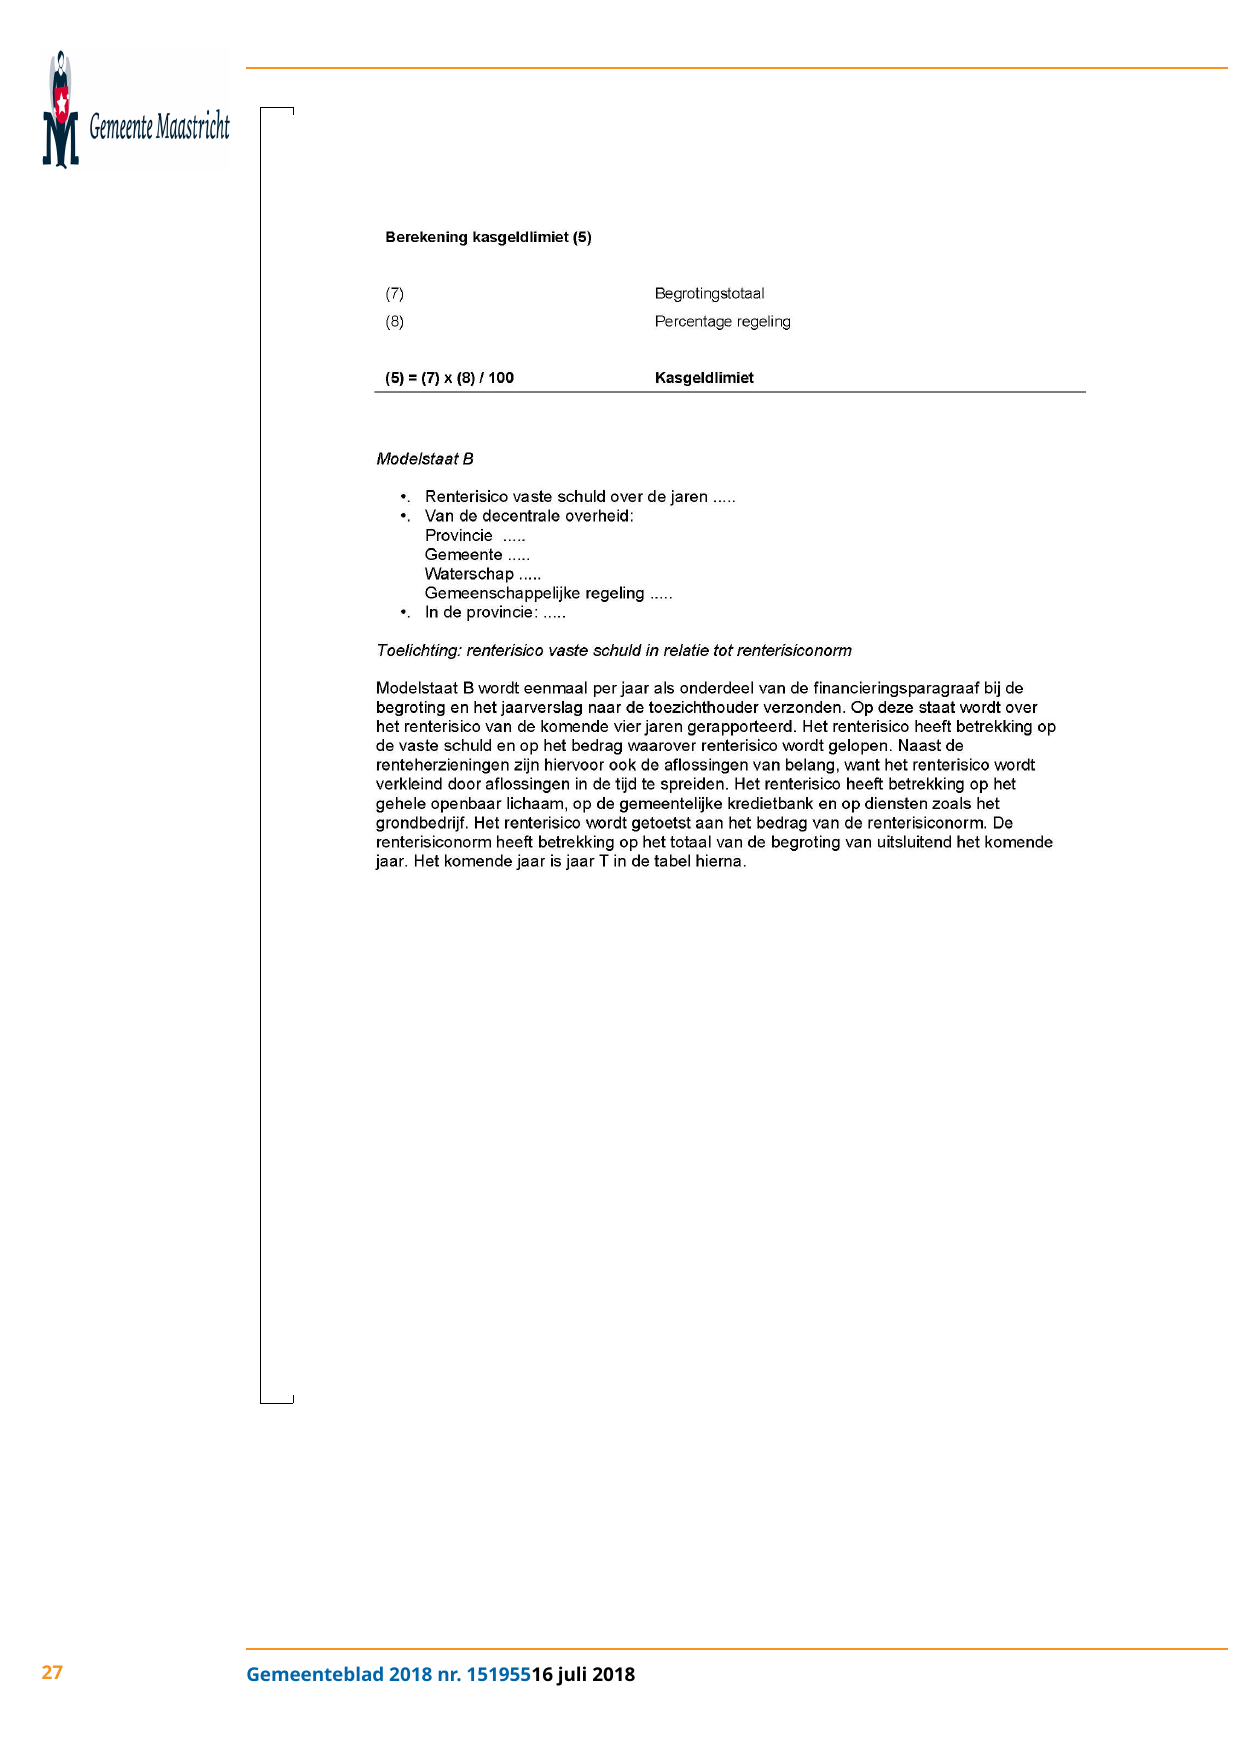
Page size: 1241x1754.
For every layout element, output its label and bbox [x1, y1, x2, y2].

picture [268, 115, 1173, 1395]
picture [41, 47, 231, 172]
